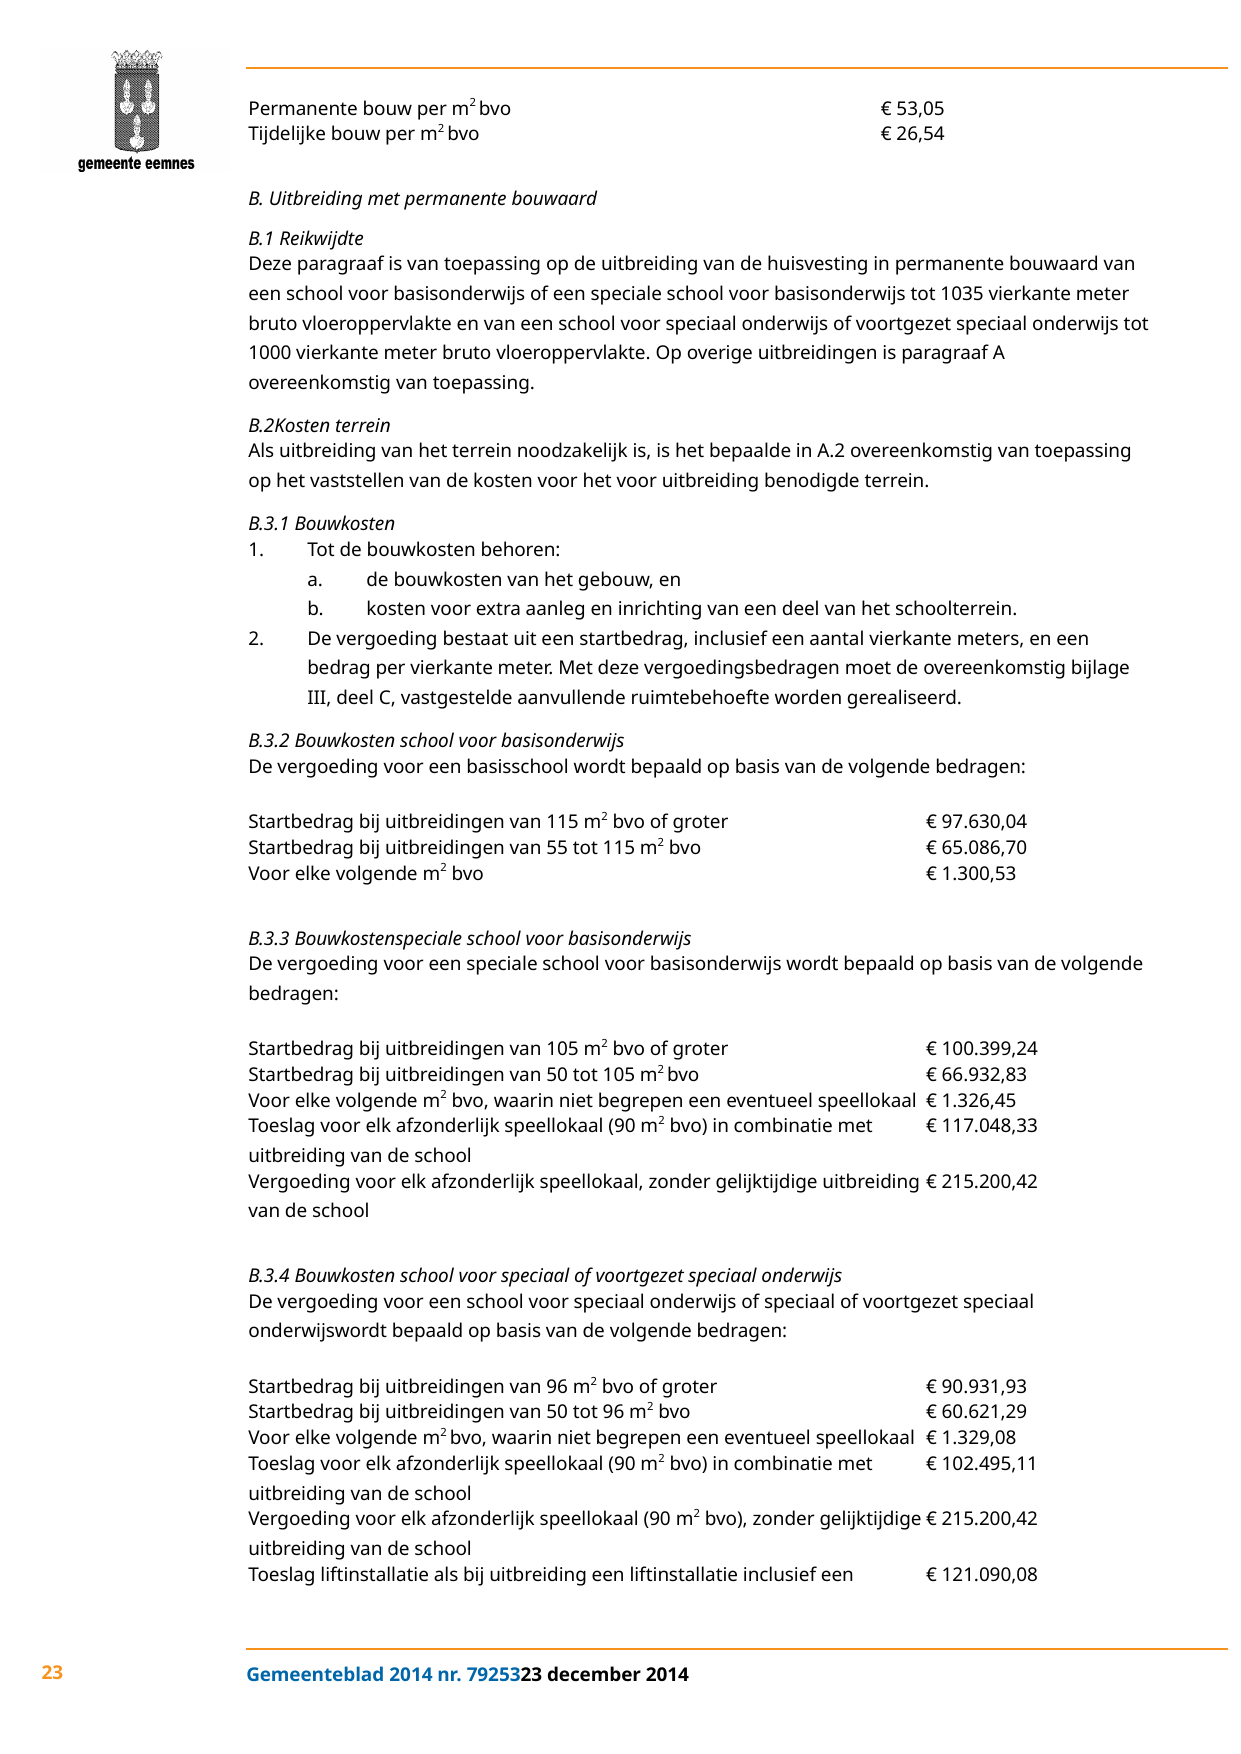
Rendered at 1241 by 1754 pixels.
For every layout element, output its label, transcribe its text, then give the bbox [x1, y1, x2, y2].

text Als uitbreiding van het terrein noodzakelijk is, is het bepaalde in A.2 overeenkomstig van toepassing op het vaststellen van de kosten voor het voor uitbreiding benodigde terrein. [248, 438, 1152, 493]
table_header € 97.630,04 [926, 808, 1152, 834]
table_cell € 66.932,83 [926, 1061, 1152, 1087]
table_cell Tijdelijke bouw per m2 bvo [248, 121, 881, 146]
table_cell Vergoeding voor elk afzonderlijk speellokaal, zonder gelijktijdige uitbreiding van de school [248, 1168, 926, 1223]
list Tot de bouwkosten behoren: [248, 536, 1152, 562]
text B. Uitbreiding met permanente bouwaard [248, 186, 1152, 211]
table_cell € 121.090,08 [926, 1561, 1152, 1587]
text B.1 Reikwijdte [248, 225, 1152, 251]
table_cell € 102.495,11 [926, 1450, 1152, 1506]
table_cell Voor elke volgende m2 bvo, waarin niet begrepen een eventueel speellokaal [248, 1425, 926, 1450]
table_cell Vergoeding voor elk afzonderlijk speellokaal (90 m2 bvo), zonder gelijktijdige uitbreiding van de school [248, 1506, 926, 1561]
list de bouwkosten van het gebouw, en [307, 566, 1152, 591]
text B.3.2 Bouwkosten school voor basisonderwijs [248, 727, 1152, 753]
table_cell € 1.326,45 [926, 1087, 1152, 1112]
table_cell Toeslag voor elk afzonderlijk speellokaal (90 m2 bvo) in combinatie met uitbreiding van de school [248, 1113, 926, 1168]
text B.3.3 Bouwkostenspeciale school voor basisonderwijs [248, 925, 1152, 950]
text B.3.4 Bouwkosten school voor speciaal of voortgezet speciaal onderwijs [248, 1262, 1152, 1288]
text De vergoeding voor een school voor speciaal onderwijs of speciaal of voortgezet speciaal onderwijswordt bepaald op basis van de volgende bedragen: [248, 1288, 1152, 1343]
table_cell € 215.200,42 [926, 1506, 1152, 1561]
table_cell € 65.086,70 [926, 834, 1152, 860]
table_header Startbedrag bij uitbreidingen van 105 m2 bvo of groter [248, 1035, 926, 1061]
table_cell € 1.300,53 [926, 860, 1152, 885]
table_header € 100.399,24 [926, 1035, 1152, 1061]
table_cell Startbedrag bij uitbreidingen van 50 tot 105 m2 bvo [248, 1061, 926, 1087]
table_header Startbedrag bij uitbreidingen van 96 m2 bvo of groter [248, 1373, 926, 1399]
text De vergoeding voor een basisschool wordt bepaald op basis van de volgende bedragen: [248, 753, 1152, 779]
list De vergoeding bestaat uit een startbedrag, inclusief een aantal vierkante meters, en een bedrag per vierkante meter. Met deze vergoedingsbedragen moet de overeenkomstig bijlage III, deel C, vastgestelde aanvullende ruimtebehoefte worden gerealiseerd. [248, 625, 1152, 710]
table_cell Voor elke volgende m2 bvo, waarin niet begrepen een eventueel speellokaal [248, 1087, 926, 1112]
table_cell Startbedrag bij uitbreidingen van 55 tot 115 m2 bvo [248, 834, 926, 860]
table_cell € 60.621,29 [926, 1399, 1152, 1424]
table_header € 53,05 [881, 95, 1152, 121]
text B.3.1 Bouwkosten [248, 510, 1152, 536]
table_cell € 117.048,33 [926, 1113, 1152, 1168]
table_cell € 1.329,08 [926, 1425, 1152, 1450]
table_cell Voor elke volgende m2 bvo [248, 860, 926, 885]
text Deze paragraaf is van toepassing op de uitbreiding van de huisvesting in permanente bouwaard van een school voor basisonderwijs of een speciale school voor basisonderwijs tot 1035 vierkante meter bruto vloeroppervlakte en van een school voor speciaal onderwijs of voortgezet speciaal onderwijs tot 1000 vierkante meter bruto vloeroppervlakte. Op overige uitbreidingen is paragraaf A overeenkomstig van toepassing. [248, 251, 1152, 394]
table_header € 90.931,93 [926, 1373, 1152, 1399]
list kosten voor extra aanleg en inrichting van een deel van het schoolterrein. [307, 595, 1152, 621]
table_header Startbedrag bij uitbreidingen van 115 m2 bvo of groter [248, 808, 926, 834]
table_cell € 215.200,42 [926, 1168, 1152, 1223]
text De vergoeding voor een speciale school voor basisonderwijs wordt bepaald op basis van de volgende bedragen: [248, 950, 1152, 1006]
table_header Permanente bouw per m2 bvo [248, 95, 881, 121]
table_cell Startbedrag bij uitbreidingen van 50 tot 96 m2 bvo [248, 1399, 926, 1424]
table_cell Toeslag voor elk afzonderlijk speellokaal (90 m2 bvo) in combinatie met uitbreiding van de school [248, 1450, 926, 1506]
table_cell Toeslag liftinstallatie als bij uitbreiding een liftinstallatie inclusief een [248, 1561, 926, 1587]
picture [41, 47, 231, 172]
table_cell € 26,54 [881, 121, 1152, 146]
text B.2Kosten terrein [248, 412, 1152, 438]
